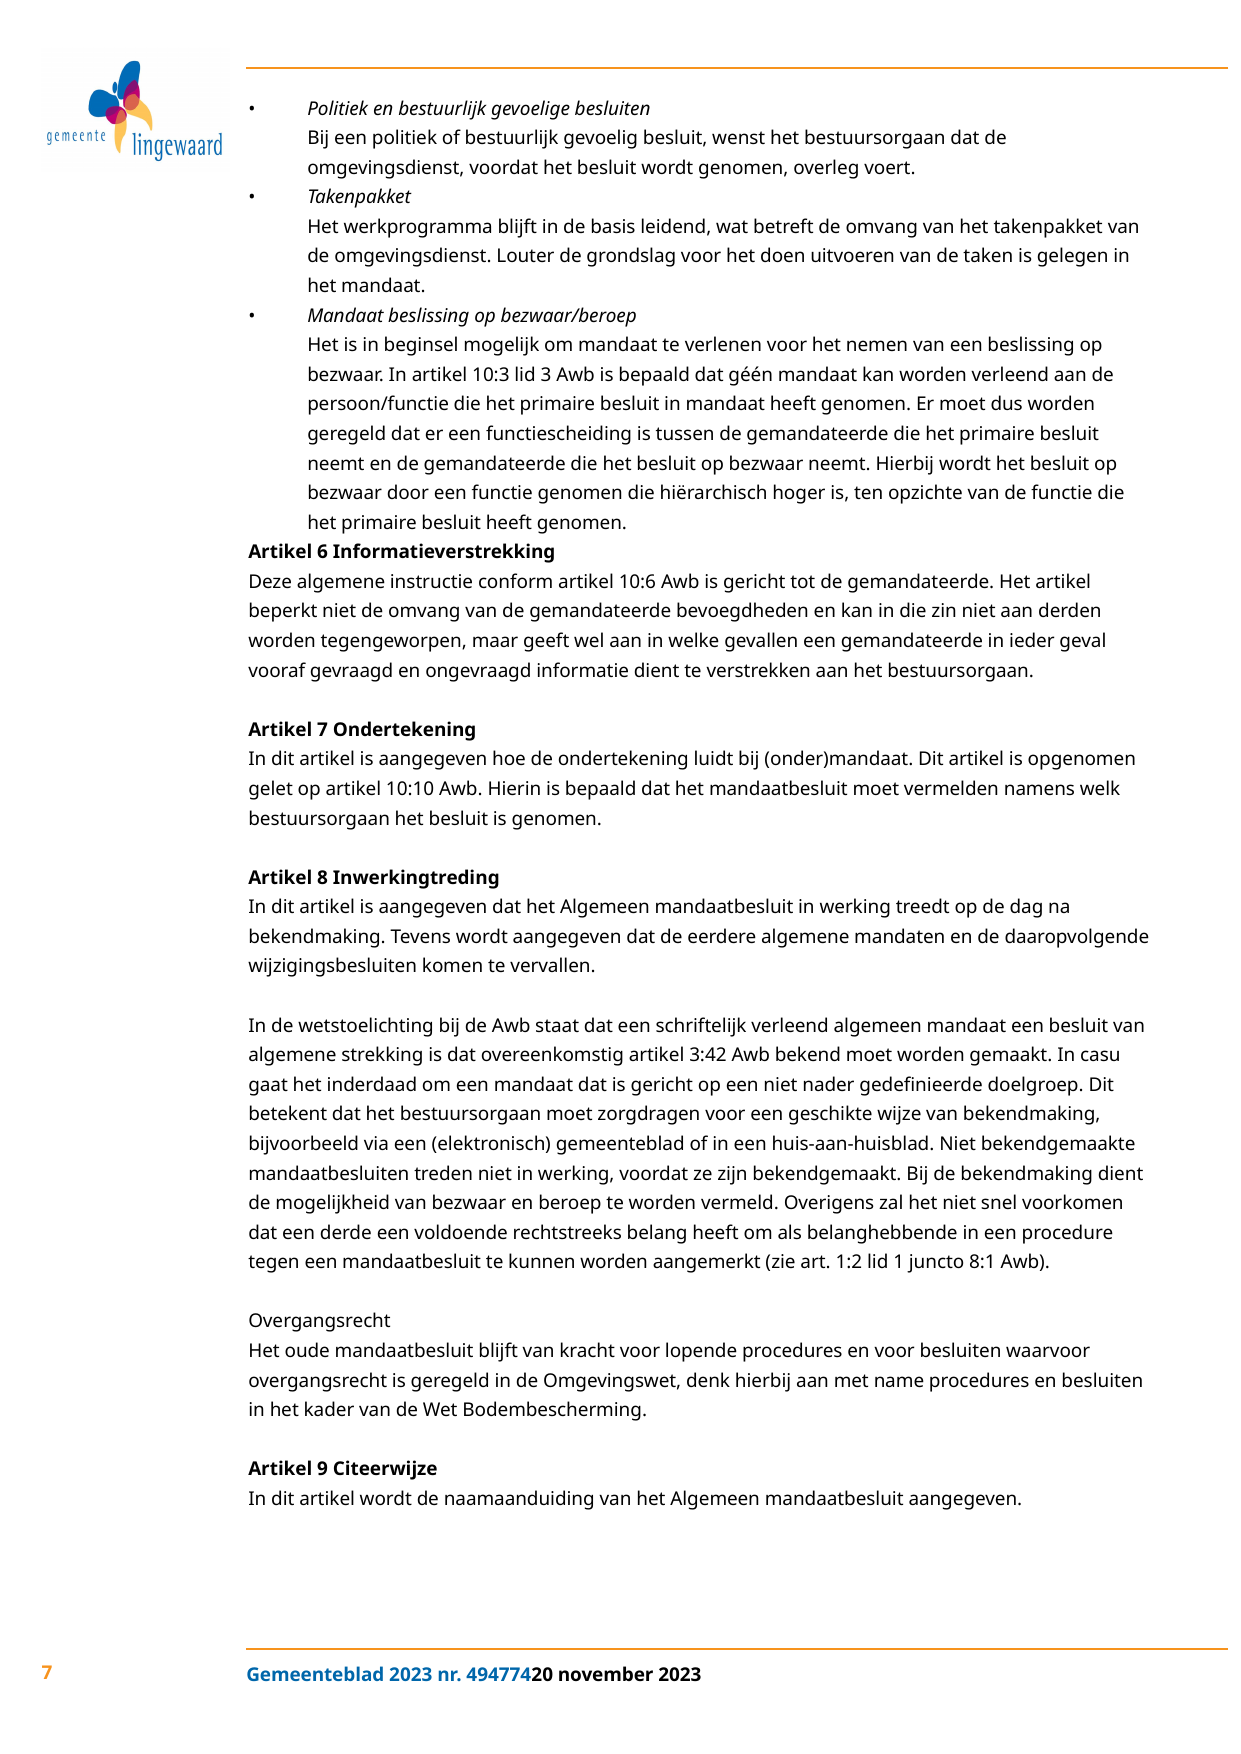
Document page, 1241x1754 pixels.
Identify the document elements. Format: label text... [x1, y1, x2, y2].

list Politiek en bestuurlijk gevoelige besluiten [248, 95, 1152, 121]
list Mandaat beslissing op bezwaar/beroep [248, 302, 1152, 328]
picture [41, 47, 231, 172]
text Artikel 8 Inwerkingtreding [248, 864, 1152, 890]
text Overgangsrecht [248, 1308, 1152, 1333]
text Het oude mandaatbesluit blijft van kracht voor lopende procedures en voor besluiten waarvoor overgangsrecht is geregeld in de Omgevingswet, denk hierbij aan met name procedures en besluiten in het kader van de Wet Bodembescherming. [248, 1337, 1152, 1422]
text In de wetstoelichting bij de Awb staat dat een schriftelijk verleend algemeen mandaat een besluit van algemene strekking is dat overeenkomstig artikel 3:42 Awb bekend moet worden gemaakt. In casu gaat het inderdaad om een mandaat dat is gericht op een niet nader gedefinieerde doelgroep. Dit betekent dat het bestuursorgaan moet zorgdragen voor een geschikte wijze van bekendmaking, bijvoorbeeld via een (elektronisch) gemeenteblad of in een huis-aan-huisblad. Niet bekendgemaakte mandaatbesluiten treden niet in werking, voordat ze zijn bekendgemaakt. Bij de bekendmaking dient de mogelijkheid van bezwaar en beroep te worden vermeld. Overigens zal het niet snel voorkomen dat een derde een voldoende rechtstreeks belang heeft om als belanghebbende in een procedure tegen een mandaatbesluit te kunnen worden aangemerkt (zie art. 1:2 lid 1 juncto 8:1 Awb). [248, 1012, 1152, 1274]
list Het werkprogramma blijft in de basis leidend, wat betreft de omvang van het takenpakket van de omgevingsdienst. Louter de grondslag voor het doen uitvoeren van de taken is gelegen in het mandaat. [248, 213, 1152, 298]
text Artikel 9 Citeerwijze [248, 1456, 1152, 1481]
text Artikel 7 Ondertekening [248, 716, 1152, 742]
text Deze algemene instructie conform artikel 10:6 Awb is gericht tot de gemandateerde. Het artikel beperkt niet de omvang van de gemandateerde bevoegdheden en kan in die zin niet aan derden worden tegengeworpen, maar geeft wel aan in welke gevallen een gemandateerde in ieder geval vooraf gevraagd en ongevraagd informatie dient te verstrekken aan het bestuursorgaan. [248, 568, 1152, 683]
text Artikel 6 Informatieverstrekking [248, 538, 1152, 564]
text In dit artikel wordt de naamaanduiding van het Algemeen mandaatbesluit aangegeven. [248, 1485, 1152, 1511]
text In dit artikel is aangegeven dat het Algemeen mandaatbesluit in werking treedt op de dag na bekendmaking. Tevens wordt aangegeven dat de eerdere algemene mandaten en de daaropvolgende wijzigingsbesluiten komen te vervallen. [248, 893, 1152, 978]
list Bij een politiek of bestuurlijk gevoelig besluit, wenst het bestuursorgaan dat de omgevingsdienst, voordat het besluit wordt genomen, overleg voert. [248, 124, 1152, 180]
list Het is in beginsel mogelijk om mandaat te verlenen voor het nemen van een beslissing op bezwaar. In artikel 10:3 lid 3 Awb is bepaald dat géén mandaat kan worden verleend aan de persoon/functie die het primaire besluit in mandaat heeft genomen. Er moet dus worden geregeld dat er een functiescheiding is tussen de gemandateerde die het primaire besluit neemt en de gemandateerde die het besluit op bezwaar neemt. Hierbij wordt het besluit op bezwaar door een functie genomen die hiërarchisch hoger is, ten opzichte van de functie die het primaire besluit heeft genomen. [248, 331, 1152, 535]
list Takenpakket [248, 183, 1152, 209]
text In dit artikel is aangegeven hoe de ondertekening luidt bij (onder)mandaat. Dit artikel is opgenomen gelet op artikel 10:10 Awb. Hierin is bepaald dat het mandaatbesluit moet vermelden namens welk bestuursorgaan het besluit is genomen. [248, 746, 1152, 831]
